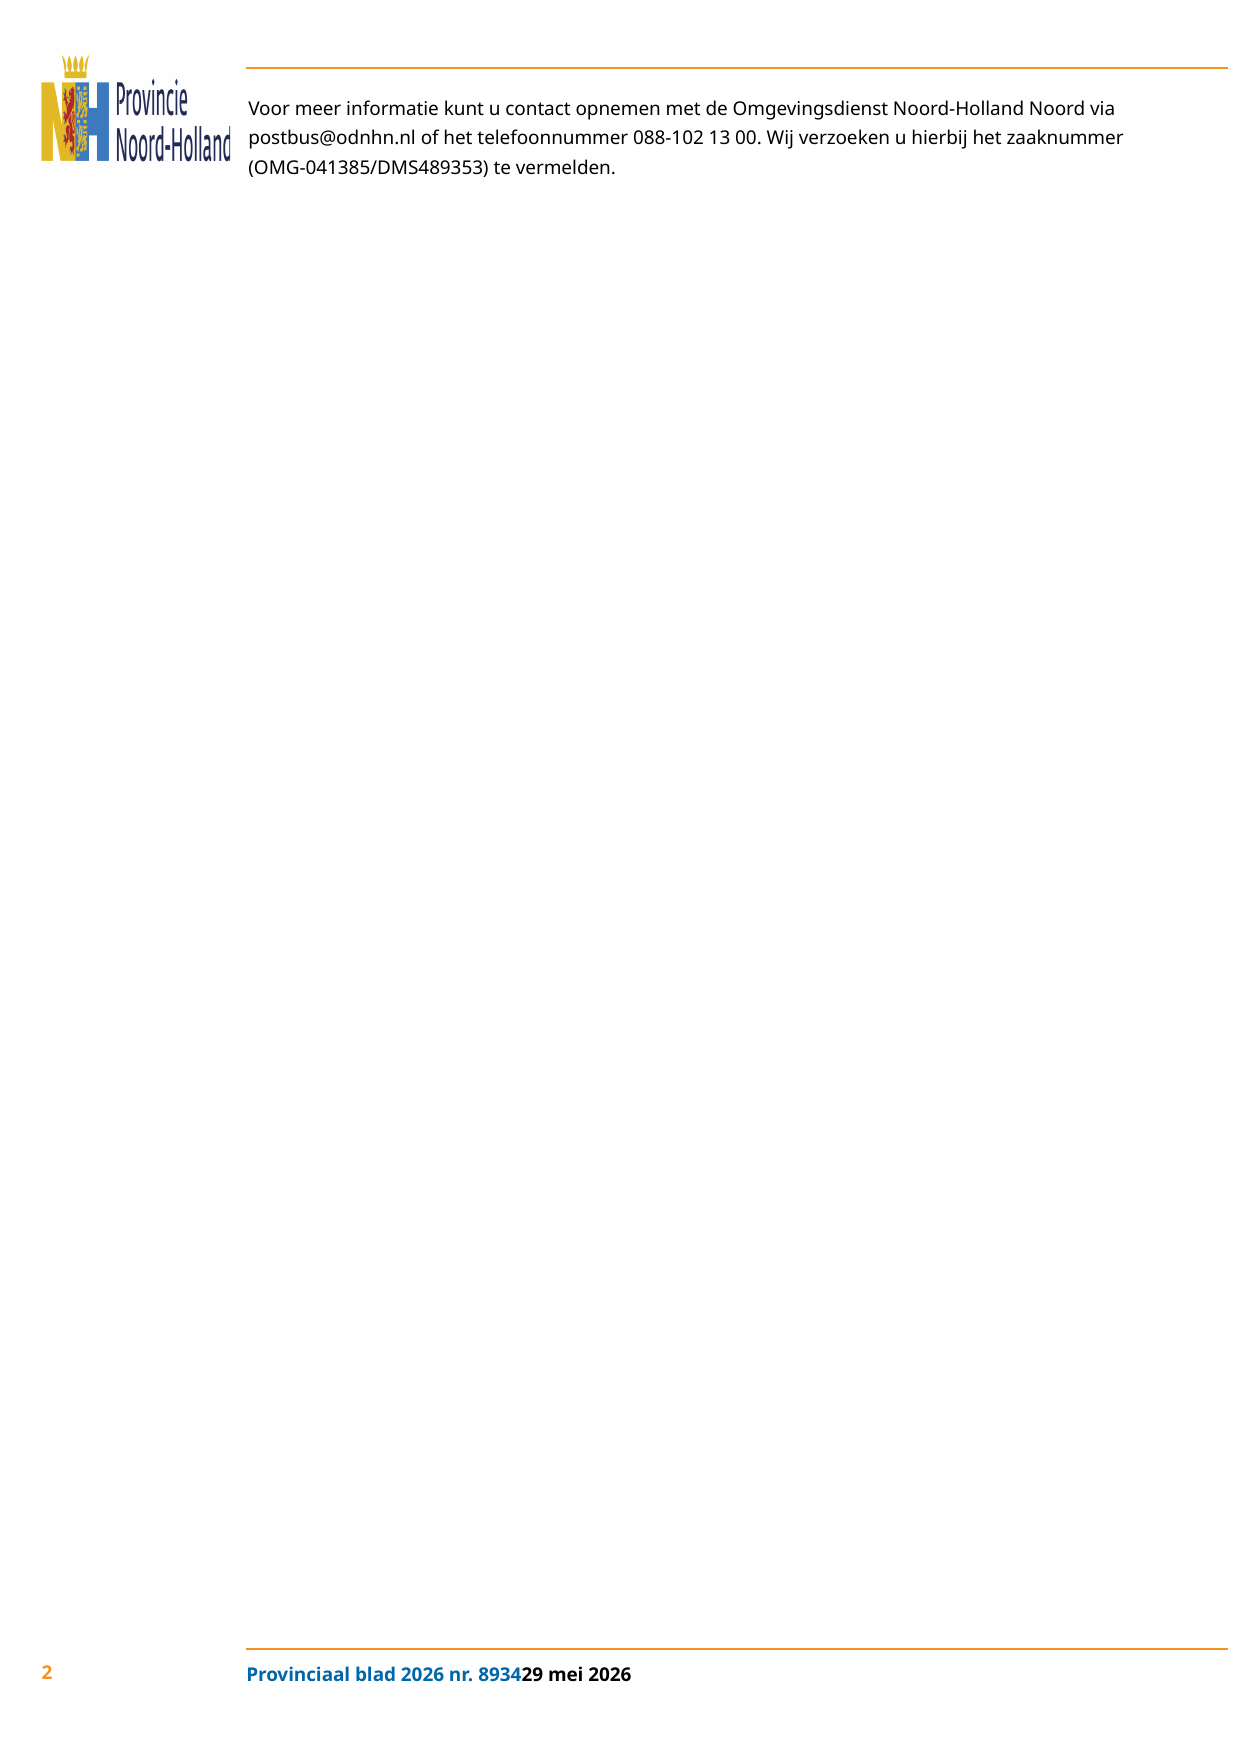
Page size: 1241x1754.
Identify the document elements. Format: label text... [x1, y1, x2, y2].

picture [41, 47, 231, 172]
text Voor meer informatie kunt u contact opnemen met de Omgevingsdienst Noord-Holland Noord via postbus@odnhn.nl of het telefoonnummer 088-102 13 00. Wij verzoeken u hierbij het zaaknummer (OMG-041385/DMS489353) te vermelden. [248, 95, 1152, 180]
